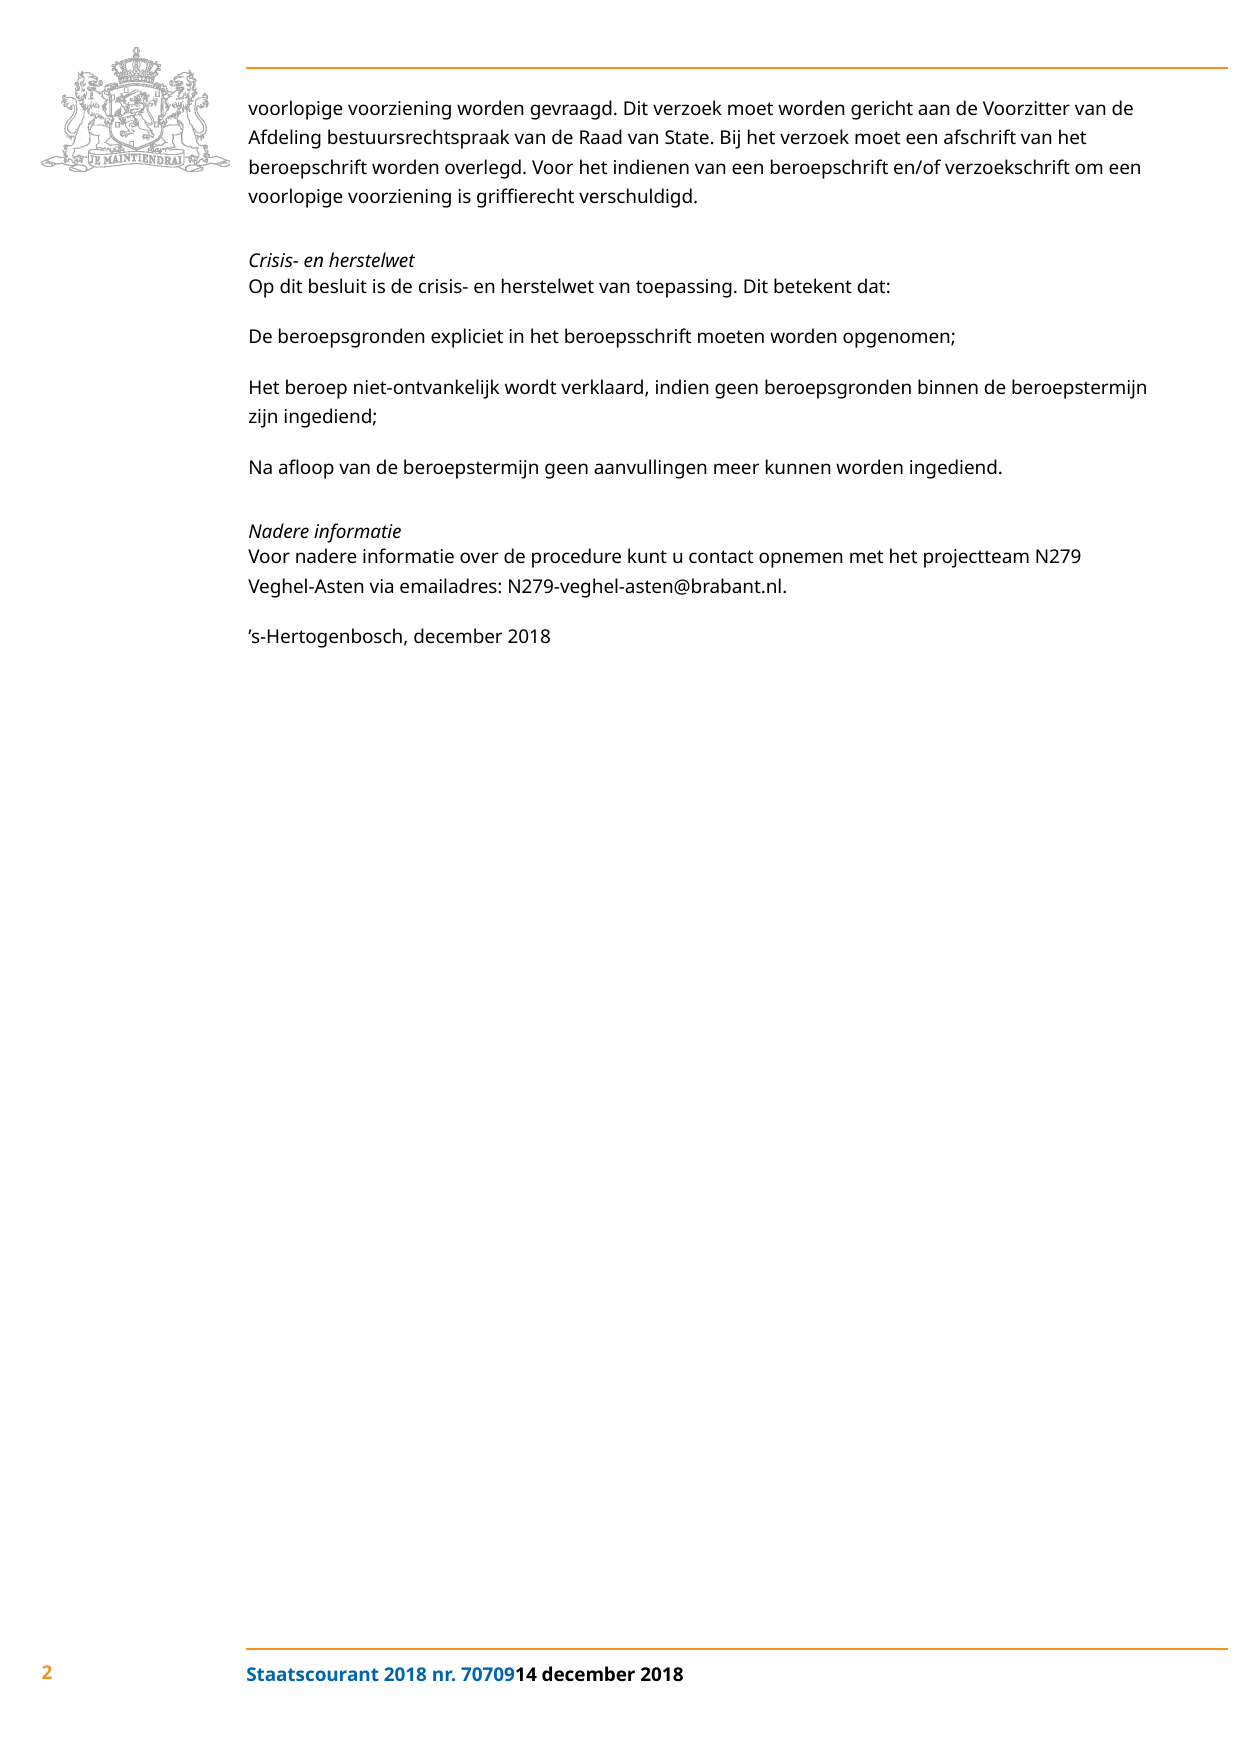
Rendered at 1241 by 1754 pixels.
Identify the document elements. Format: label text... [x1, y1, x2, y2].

text Voor nadere informatie over de procedure kunt u contact opnemen met het projectteam N279 Veghel-Asten via emailadres: N279-veghel-asten@brabant.nl. [248, 544, 1152, 599]
text voorlopige voorziening worden gevraagd. Dit verzoek moet worden gericht aan de Voorzitter van de Afdeling bestuursrechtspraak van de Raad van State. Bij het verzoek moet een afschrift van het beroepschrift worden overlegd. Voor het indienen van een beroepschrift en/of verzoekschrift om een voorlopige voorziening is griffierecht verschuldigd. [248, 95, 1152, 209]
picture [41, 47, 231, 172]
text ’s-Hertogenbosch, december 2018 [248, 624, 1152, 649]
text Op dit besluit is de crisis- en herstelwet van toepassing. Dit betekent dat: [248, 273, 1152, 299]
text Nadere informatie [248, 518, 1152, 544]
text Crisis- en herstelwet [248, 247, 1152, 273]
text De beroepsgronden expliciet in het beroepsschrift moeten worden opgenomen; [248, 324, 1152, 349]
text Na afloop van de beroepstermijn geen aanvullingen meer kunnen worden ingediend. [248, 454, 1152, 480]
text Het beroep niet-ontvankelijk wordt verklaard, indien geen beroepsgronden binnen de beroepstermijn zijn ingediend; [248, 374, 1152, 429]
